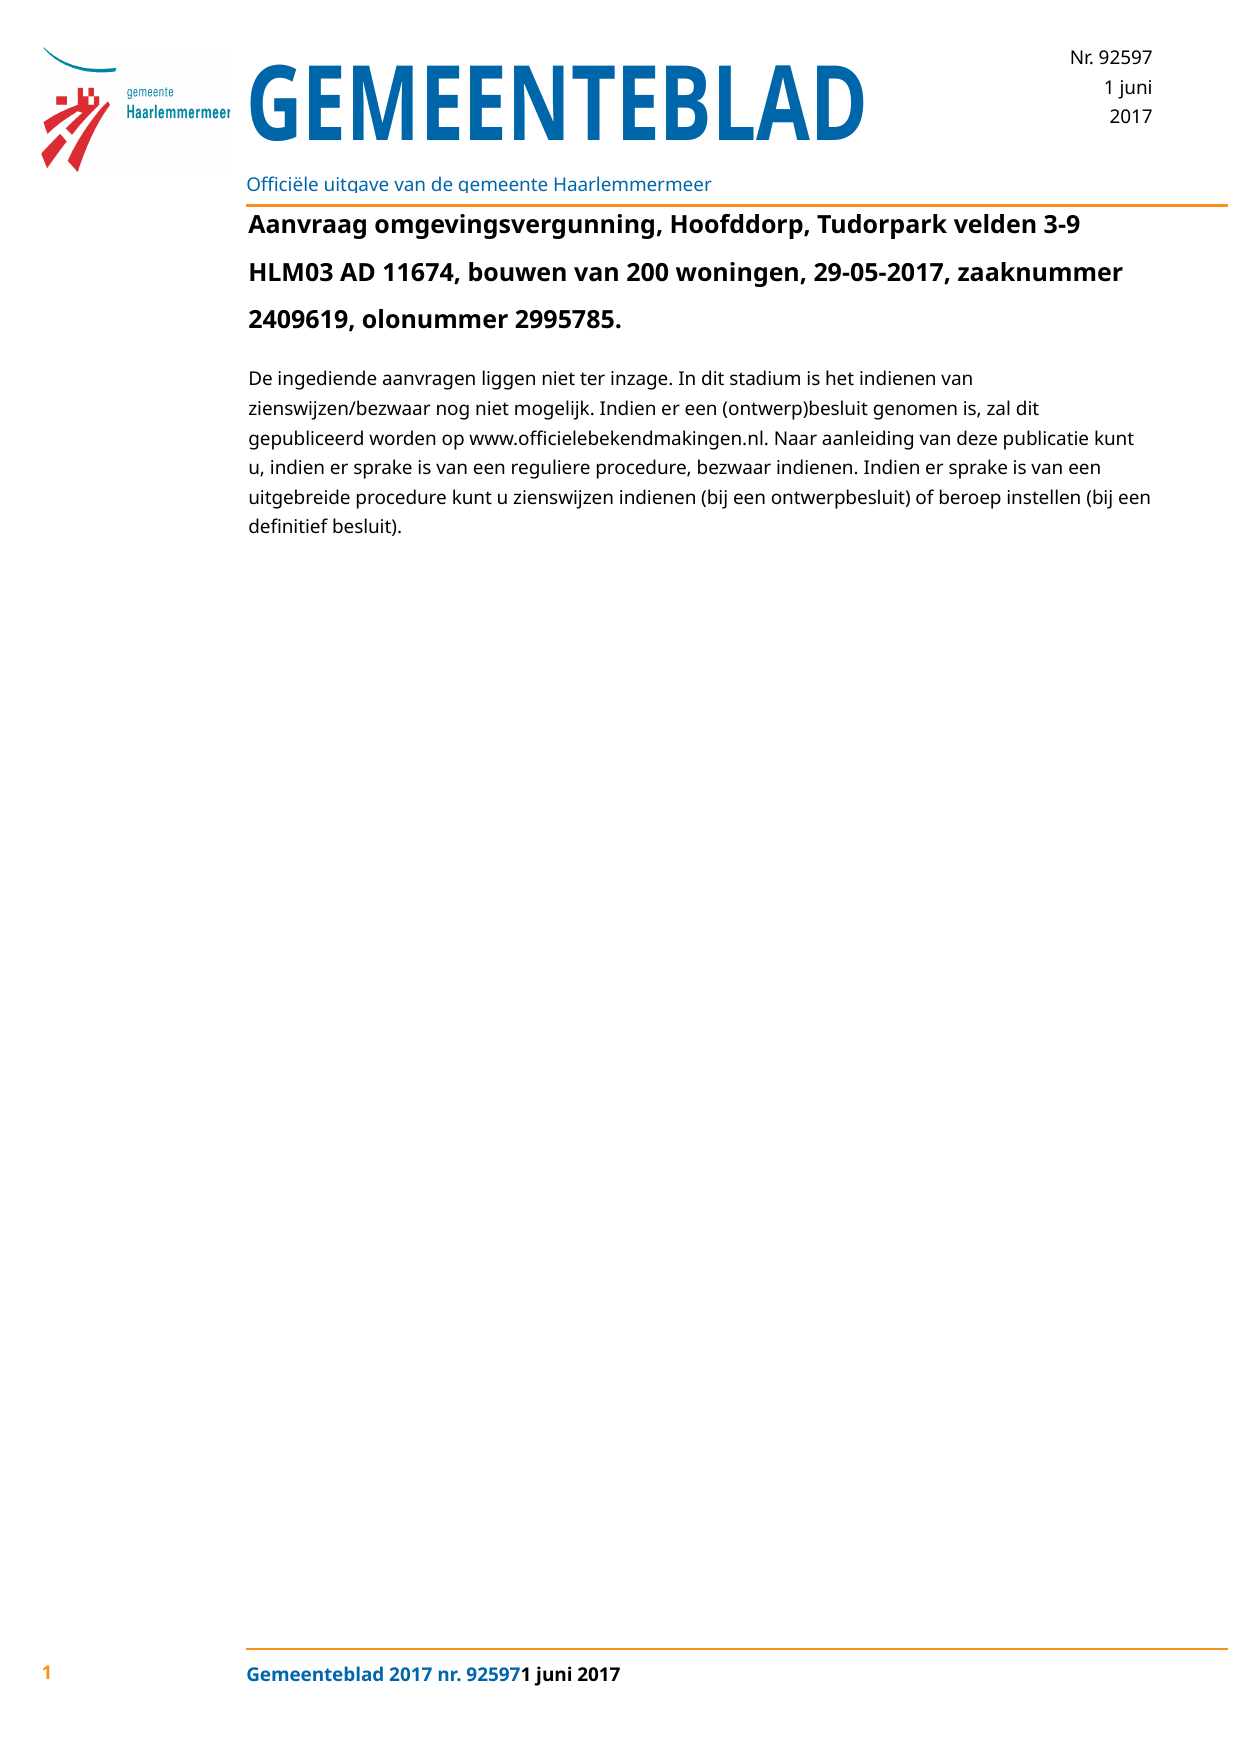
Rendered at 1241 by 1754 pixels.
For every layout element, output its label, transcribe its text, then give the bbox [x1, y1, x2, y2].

text Aanvraag omgevingsvergunning, Hoofddorp, Tudorpark velden 3-9 HLM03 AD 11674, bouwen van 200 woningen, 29-05-2017, zaaknummer 2409619, olonummer 2995785. [248, 207, 1152, 336]
text De ingediende aanvragen liggen niet ter inzage. In dit stadium is het indienen van zienswijzen/bezwaar nog niet mogelijk. Indien er een (ontwerp)besluit genomen is, zal dit gepubliceerd worden op www.officielebekendmakingen.nl. Naar aanleiding van deze publicatie kunt u, indien er sprake is van een reguliere procedure, bezwaar indienen. Indien er sprake is van een uitgebreide procedure kunt u zienswijzen indienen (bij een ontwerpbesluit) of beroep instellen (bij een definitief besluit). [248, 366, 1152, 539]
picture [41, 47, 231, 172]
